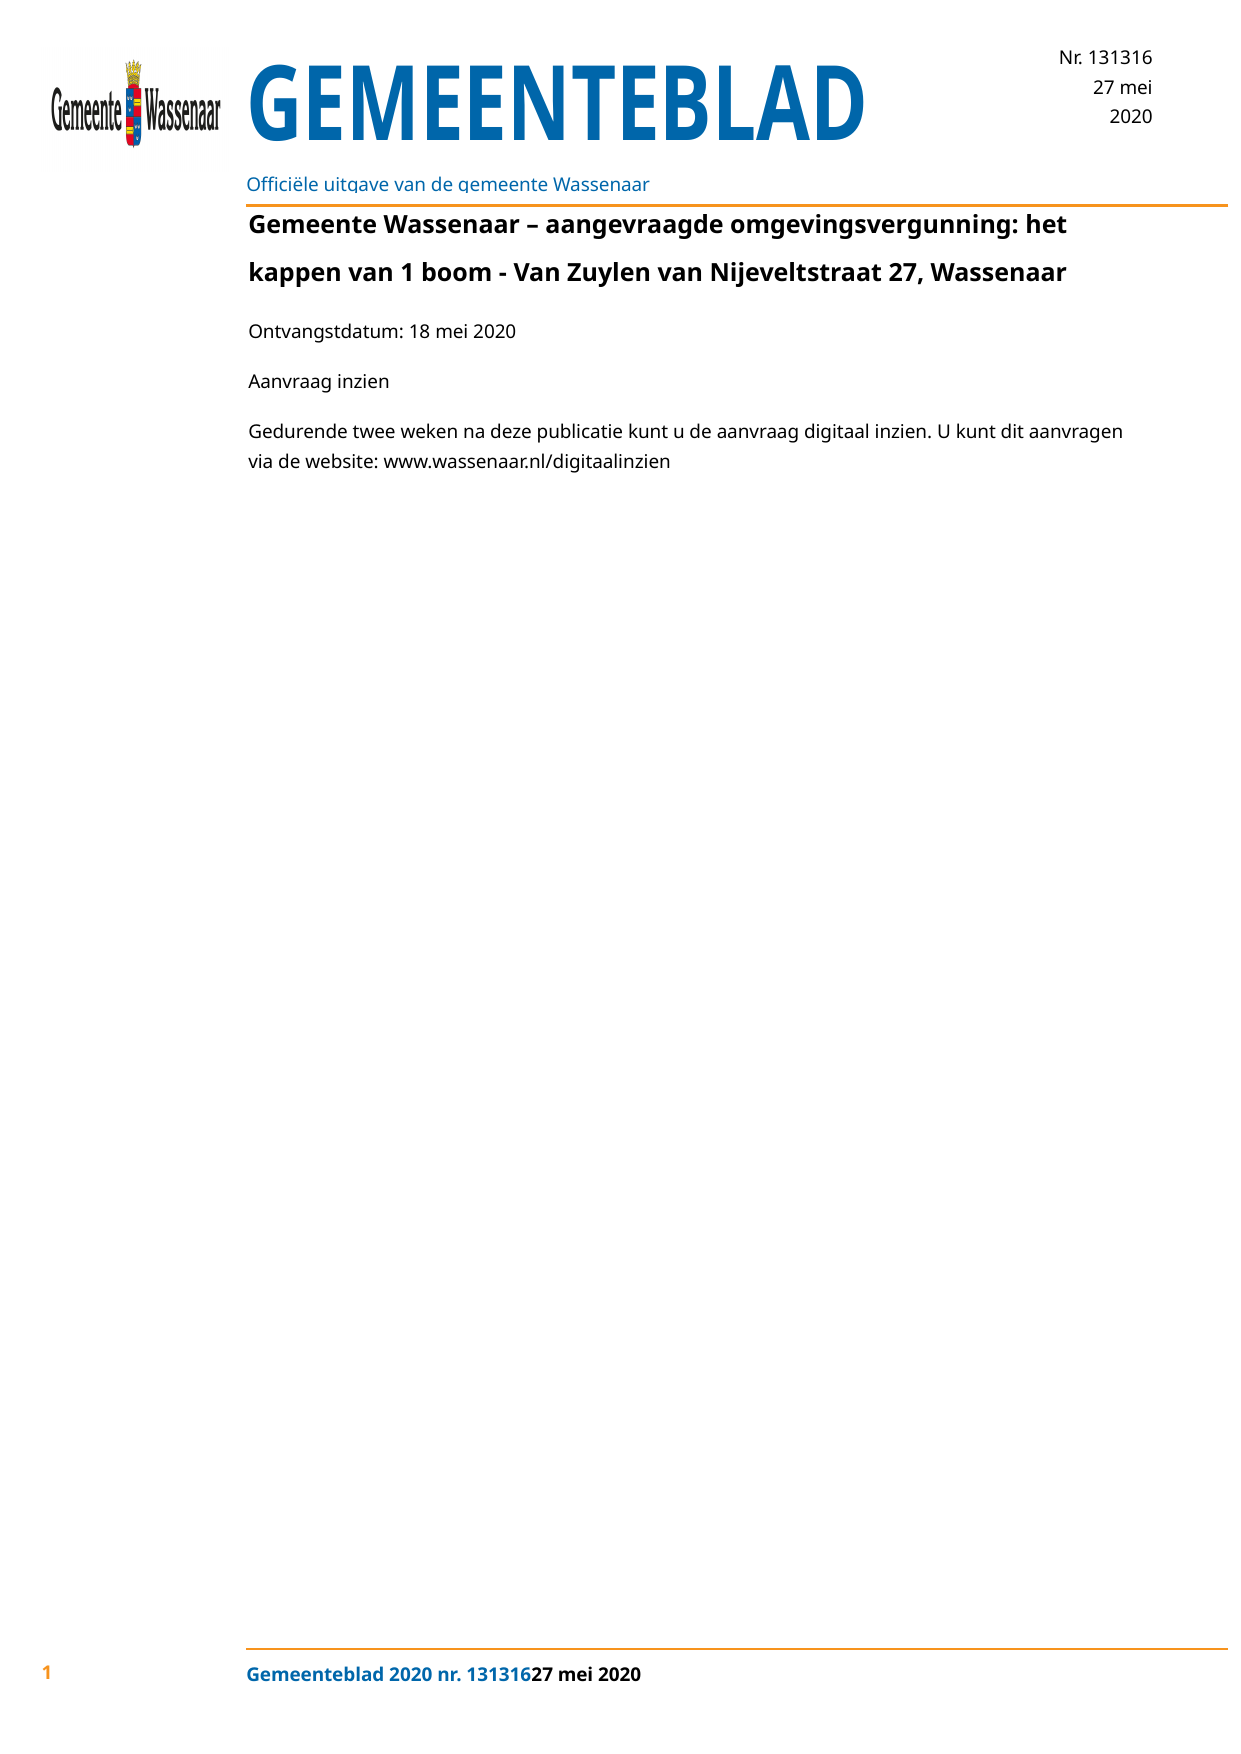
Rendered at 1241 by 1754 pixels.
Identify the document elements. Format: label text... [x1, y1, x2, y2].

text Gedurende twee weken na deze publicatie kunt u de aanvraag digitaal inzien. U kunt dit aanvragen via de website: www.wassenaar.nl/digitaalinzien [248, 419, 1152, 474]
text Gemeente Wassenaar – aangevraagde omgevingsvergunning: het kappen van 1 boom - Van Zuylen van Nijeveltstraat 27, Wassenaar [248, 207, 1152, 288]
picture [41, 47, 231, 172]
text Ontvangstdatum: 18 mei 2020 [248, 318, 1152, 344]
text Aanvraag inzien [248, 368, 1152, 394]
